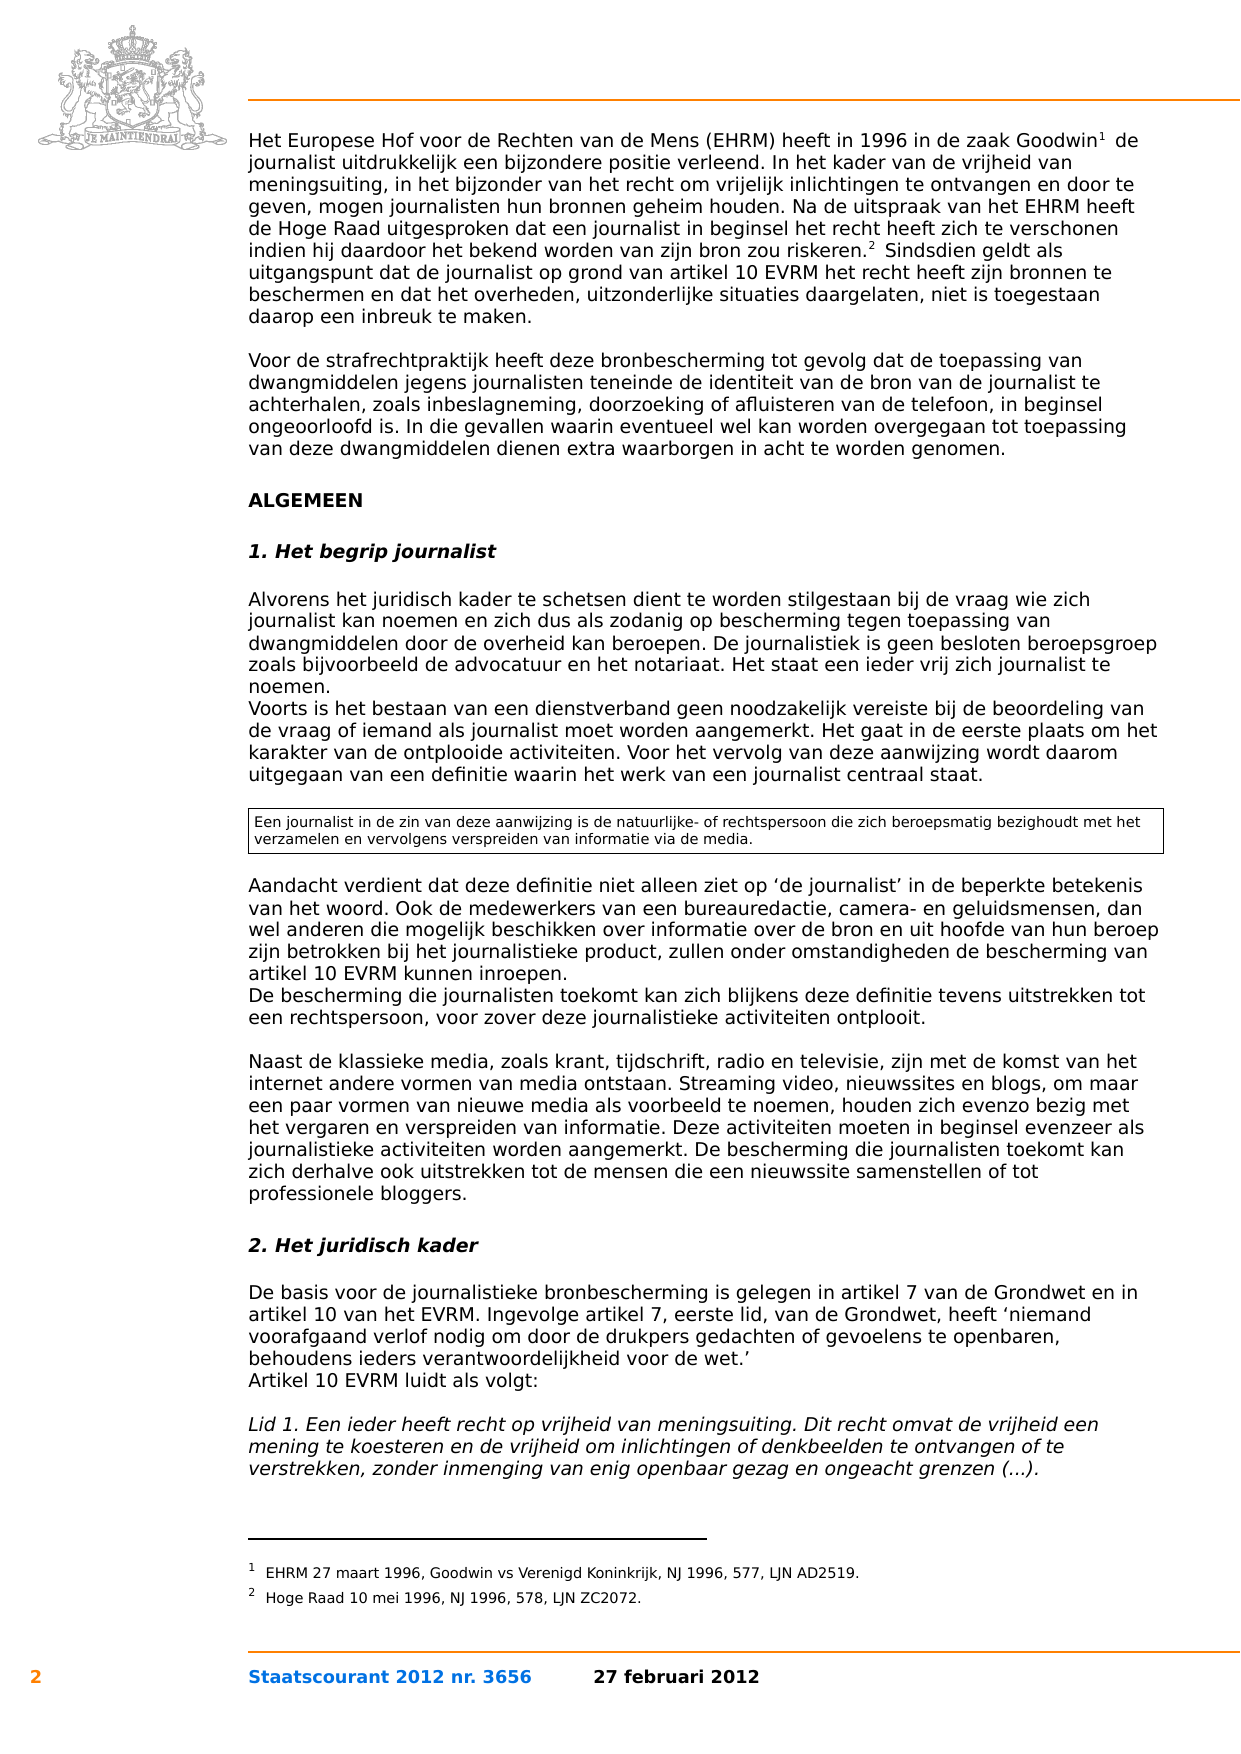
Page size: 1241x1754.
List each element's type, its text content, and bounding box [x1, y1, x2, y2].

subtitle ALGEMEEN [248, 489, 1163, 511]
text De basis voor de journalistieke bronbescherming is gelegen in artikel 7 van de Grondwet en in artikel 10 van het EVRM. Ingevolge artikel 7, eerste lid, van de Grondwet, heeft ‘niemand voorafgaand verlof nodig om door de drukpers gedachten of gevoelens te openbaren, behoudens ieders verantwoordelijkheid voor de wet.’ [248, 1282, 1163, 1370]
text Aandacht verdient dat deze definitie niet alleen ziet op ‘de journalist’ in de beperkte betekenis van het woord. Ook de medewerkers van een bureauredactie, camera- en geluidsmensen, dan wel anderen die mogelijk beschikken over informatie over de bron en uit hoofde van hun beroep zijn betrokken bij het journalistieke product, zullen onder omstandigheden de bescherming van artikel 10 EVRM kunnen inroepen. [248, 875, 1163, 985]
text EHRM 27 maart 1996, Goodwin vs Verenigd Koninkrijk, NJ 1996, 577, LJN AD2519. [248, 1561, 1163, 1583]
text Het Europese Hof voor de Rechten van de Mens (EHRM) heeft in 1996 in de zaak Goodwin de journalist uitdrukkelijk een bijzondere positie verleend. In het kader van de vrijheid van meningsuiting, in het bijzonder van het recht om vrijelijk inlichtingen te ontvangen en door te geven, mogen journalisten hun bronnen geheim houden. Na de uitspraak van het EHRM heeft de Hoge Raad uitgesproken dat een journalist in beginsel het recht heeft zich te verschonen indien hij daardoor het bekend worden van zijn bron zou riskeren. Sindsdien geldt als uitgangspunt dat de journalist op grond van artikel 10 EVRM het recht heeft zijn bronnen te beschermen en dat het overheden, uitzonderlijke situaties daargelaten, niet is toegestaan daarop een inbreuk te maken. [248, 130, 1163, 328]
text Alvorens het juridisch kader te schetsen dient te worden stilgestaan bij de vraag wie zich journalist kan noemen en zich dus als zodanig op bescherming tegen toepassing van dwangmiddelen door de overheid kan beroepen. De journalistiek is geen besloten beroepsgroep zoals bijvoorbeeld de advocatuur en het notariaat. Het staat een ieder vrij zich journalist te noemen. [248, 588, 1163, 698]
table_header Een journalist in de zin van deze aanwijzing is de natuurlijke- of rechtspersoon die zich beroepsmatig bezighoudt met het verzamelen en vervolgens verspreiden van informatie via de media. [249, 809, 1163, 852]
picture [38, 25, 227, 150]
subtitle 2. Het juridisch kader [248, 1235, 1163, 1257]
text De bescherming die journalisten toekomt kan zich blijkens deze definitie tevens uitstrekken tot een rechtspersoon, voor zover deze journalistieke activiteiten ontplooit. [248, 985, 1163, 1029]
text Voor de strafrechtpraktijk heeft deze bronbescherming tot gevolg dat de toepassing van dwangmiddelen jegens journalisten teneinde de identiteit van de bron van de journalist te achterhalen, zoals inbeslagneming, doorzoeking of afluisteren van de telefoon, in beginsel ongeoorloofd is. In die gevallen waarin eventueel wel kan worden overgegaan tot toepassing van deze dwangmiddelen dienen extra waarborgen in acht te worden genomen. [248, 349, 1163, 459]
text Artikel 10 EVRM luidt als volgt: [248, 1370, 1163, 1392]
text Voorts is het bestaan van een dienstverband geen noodzakelijk vereiste bij de beoordeling van de vraag of iemand als journalist moet worden aangemerkt. Het gaat in de eerste plaats om het karakter van de ontplooide activiteiten. Voor het vervolg van deze aanwijzing wordt daarom uitgegaan van een definitie waarin het werk van een journalist centraal staat. [248, 698, 1163, 786]
text Naast de klassieke media, zoals krant, tijdschrift, radio en televisie, zijn met de komst van het internet andere vormen van media ontstaan. Streaming video, nieuwssites en blogs, om maar een paar vormen van nieuwe media als voorbeeld te noemen, houden zich evenzo bezig met het vergaren en verspreiden van informatie. Deze activiteiten moeten in beginsel evenzeer als journalistieke activiteiten worden aangemerkt. De bescherming die journalisten toekomt kan zich derhalve ook uitstrekken tot de mensen die een nieuwssite samenstellen of tot professionele bloggers. [248, 1051, 1163, 1205]
text Hoge Raad 10 mei 1996, NJ 1996, 578, LJN ZC2072. [248, 1586, 1163, 1608]
text Lid 1. Een ieder heeft recht op vrijheid van meningsuiting. Dit recht omvat de vrijheid een mening te koesteren en de vrijheid om inlichtingen of denkbeelden te ontvangen of te verstrekken, zonder inmenging van enig openbaar gezag en ongeacht grenzen (...). [248, 1414, 1163, 1480]
subtitle 1. Het begrip journalist [248, 541, 1163, 563]
